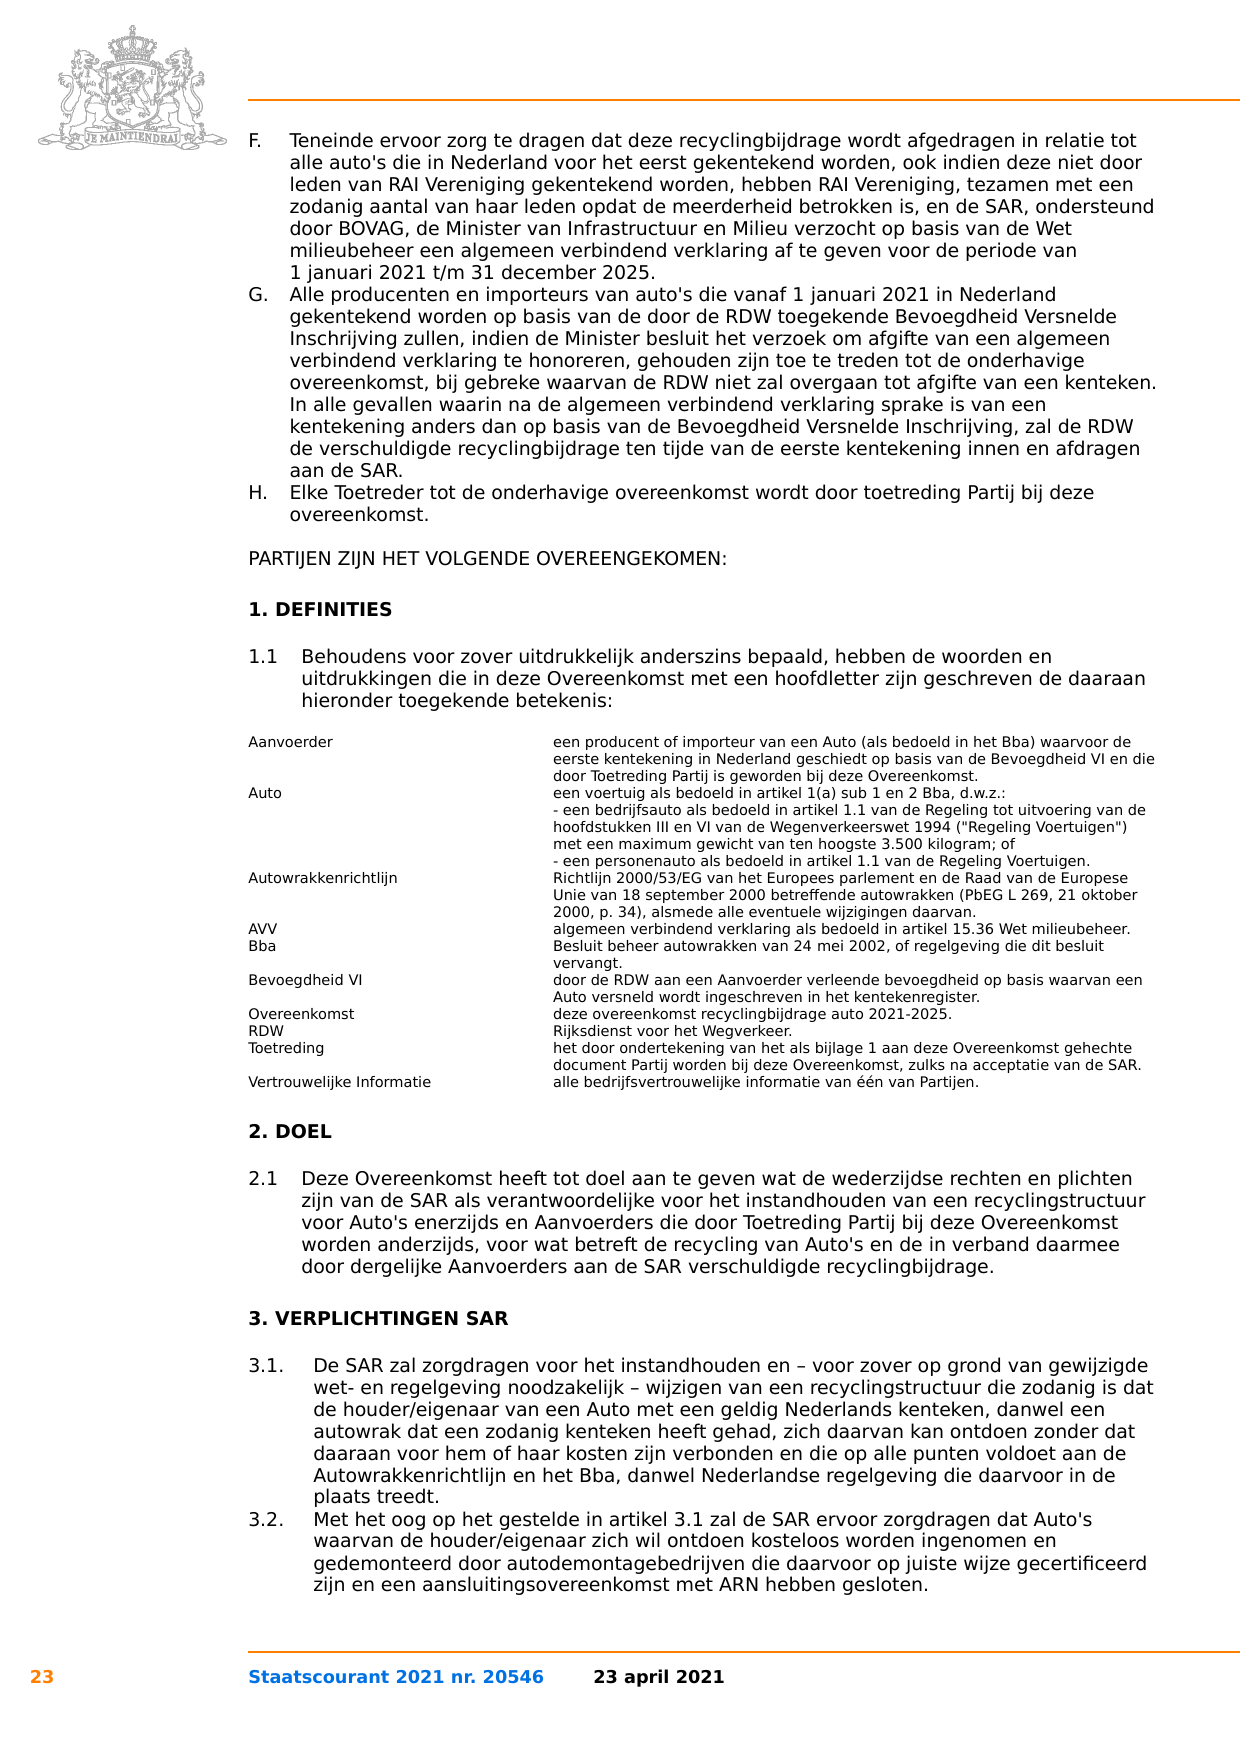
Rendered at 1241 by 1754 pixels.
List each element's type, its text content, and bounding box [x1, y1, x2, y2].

subtitle 3. VERPLICHTINGEN SAR [248, 1308, 1163, 1329]
table_cell AVV [248, 921, 547, 938]
table_cell algemeen verbindend verklaring als bedoeld in artikel 15.36 Wet milieubeheer. [547, 921, 1163, 938]
table_cell RDW [248, 1023, 547, 1040]
subtitle 2. DOEL [248, 1121, 1163, 1143]
table_header een producent of importeur van een Auto (als bedoeld in het Bba) waarvoor de eerste kentekening in Nederland geschiedt op basis van de Bevoegdheid VI en die door Toetreding Partij is geworden bij deze Overeenkomst. [547, 734, 1163, 785]
table_cell Rijksdienst voor het Wegverkeer. [547, 1023, 1163, 1040]
table_cell het door ondertekening van het als bijlage 1 aan deze Overeenkomst gehechte document Partij worden bij deze Overeenkomst, zulks na acceptatie van de SAR. [547, 1040, 1163, 1074]
table_cell Toetreding [248, 1040, 547, 1074]
table_cell Besluit beheer autowrakken van 24 mei 2002, of regelgeving die dit besluit vervangt. [547, 938, 1163, 972]
text 2.1 Deze Overeenkomst heeft tot doel aan te geven wat de wederzijdse rechten en plichten zijn van de SAR als verantwoordelijke voor het instandhouden van een recyclingstructuur voor Auto's enerzijds en Aanvoerders die door Toetreding Partij bij deze Overeenkomst worden anderzijds, voor wat betreft de recycling van Auto's en de in verband daarmee door dergelijke Aanvoerders aan de SAR verschuldigde recyclingbijdrage. [248, 1168, 1163, 1278]
table_cell Bba [248, 938, 547, 972]
table_cell deze overeenkomst recyclingbijdrage auto 2021-2025. [547, 1006, 1163, 1023]
table_header Aanvoerder [248, 734, 547, 785]
picture [38, 25, 227, 150]
table_cell Autowrakkenrichtlijn [248, 870, 547, 921]
text F. Teneinde ervoor zorg te dragen dat deze recyclingbijdrage wordt afgedragen in relatie tot alle auto's die in Nederland voor het eerst gekentekend worden, ook indien deze niet door leden van RAI Vereniging gekentekend worden, hebben RAI Vereniging, tezamen met een zodanig aantal van haar leden opdat de meerderheid betrokken is, en de SAR, ondersteund door BOVAG, de Minister van Infrastructuur en Milieu verzocht op basis van de Wet milieubeheer een algemeen verbindend verklaring af te geven voor de periode van 1 januari 2021 t/m 31 december 2025. [248, 130, 1163, 284]
table_cell Auto [248, 785, 547, 870]
table_cell alle bedrijfsvertrouwelijke informatie van één van Partijen. [547, 1074, 1163, 1091]
text G. Alle producenten en importeurs van auto's die vanaf 1 januari 2021 in Nederland gekentekend worden op basis van de door de RDW toegekende Bevoegdheid Versnelde Inschrijving zullen, indien de Minister besluit het verzoek om afgifte van een algemeen verbindend verklaring te honoreren, gehouden zijn toe te treden tot de onderhavige overeenkomst, bij gebreke waarvan de RDW niet zal overgaan tot afgifte van een kenteken. In alle gevallen waarin na de algemeen verbindend verklaring sprake is van een kentekening anders dan op basis van de Bevoegdheid Versnelde Inschrijving, zal de RDW de verschuldigde recyclingbijdrage ten tijde van de eerste kentekening innen en afdragen aan de SAR. [248, 284, 1163, 482]
table_cell door de RDW aan een Aanvoerder verleende bevoegdheid op basis waarvan een Auto versneld wordt ingeschreven in het kentekenregister. [547, 972, 1163, 1006]
text 3.2. Met het oog op het gestelde in artikel 3.1 zal de SAR ervoor zorgdragen dat Auto's waarvan de houder/eigenaar zich wil ontdoen kosteloos worden ingenomen en gedemonteerd door autodemontagebedrijven die daarvoor op juiste wijze gecertificeerd zijn en een aansluitingsovereenkomst met ARN hebben gesloten. [248, 1508, 1163, 1596]
subtitle 1. DEFINITIES [248, 599, 1163, 621]
text 3.1. De SAR zal zorgdragen voor het instandhouden en – voor zover op grond van gewijzigde wet- en regelgeving noodzakelijk – wijzigen van een recyclingstructuur die zodanig is dat de houder/eigenaar van een Auto met een geldig Nederlands kenteken, danwel een autowrak dat een zodanig kenteken heeft gehad, zich daarvan kan ontdoen zonder dat daaraan voor hem of haar kosten zijn verbonden en die op alle punten voldoet aan de Autowrakkenrichtlijn en het Bba, danwel Nederlandse regelgeving die daarvoor in de plaats treedt. [248, 1354, 1163, 1508]
table_cell een voertuig als bedoeld in artikel 1(a) sub 1 en 2 Bba, d.w.z.: - een bedrijfsauto als bedoeld in artikel 1.1 van de Regeling tot uitvoering van de hoofdstukken III en VI van de Wegenverkeerswet 1994 ("Regeling Voertuigen") met een maximum gewicht van ten hoogste 3.500 kilogram; of - een personenauto als bedoeld in artikel 1.1 van de Regeling Voertuigen. [547, 785, 1163, 870]
text H. Elke Toetreder tot de onderhavige overeenkomst wordt door toetreding Partij bij deze overeenkomst. [248, 482, 1163, 526]
table_cell Bevoegdheid VI [248, 972, 547, 1006]
table_cell Overeenkomst [248, 1006, 547, 1023]
text 1.1 Behoudens voor zover uitdrukkelijk anderszins bepaald, hebben de woorden en uitdrukkingen die in deze Overeenkomst met een hoofdletter zijn geschreven de daaraan hieronder toegekende betekenis: [248, 646, 1163, 712]
table_cell Richtlijn 2000/53/EG van het Europees parlement en de Raad van de Europese Unie van 18 september 2000 betreffende autowrakken (PbEG L 269, 21 oktober 2000, p. 34), alsmede alle eventuele wijzigingen daarvan. [547, 870, 1163, 921]
table_cell Vertrouwelijke Informatie [248, 1074, 547, 1091]
text PARTIJEN ZIJN HET VOLGENDE OVEREENGEKOMEN: [248, 547, 1163, 569]
